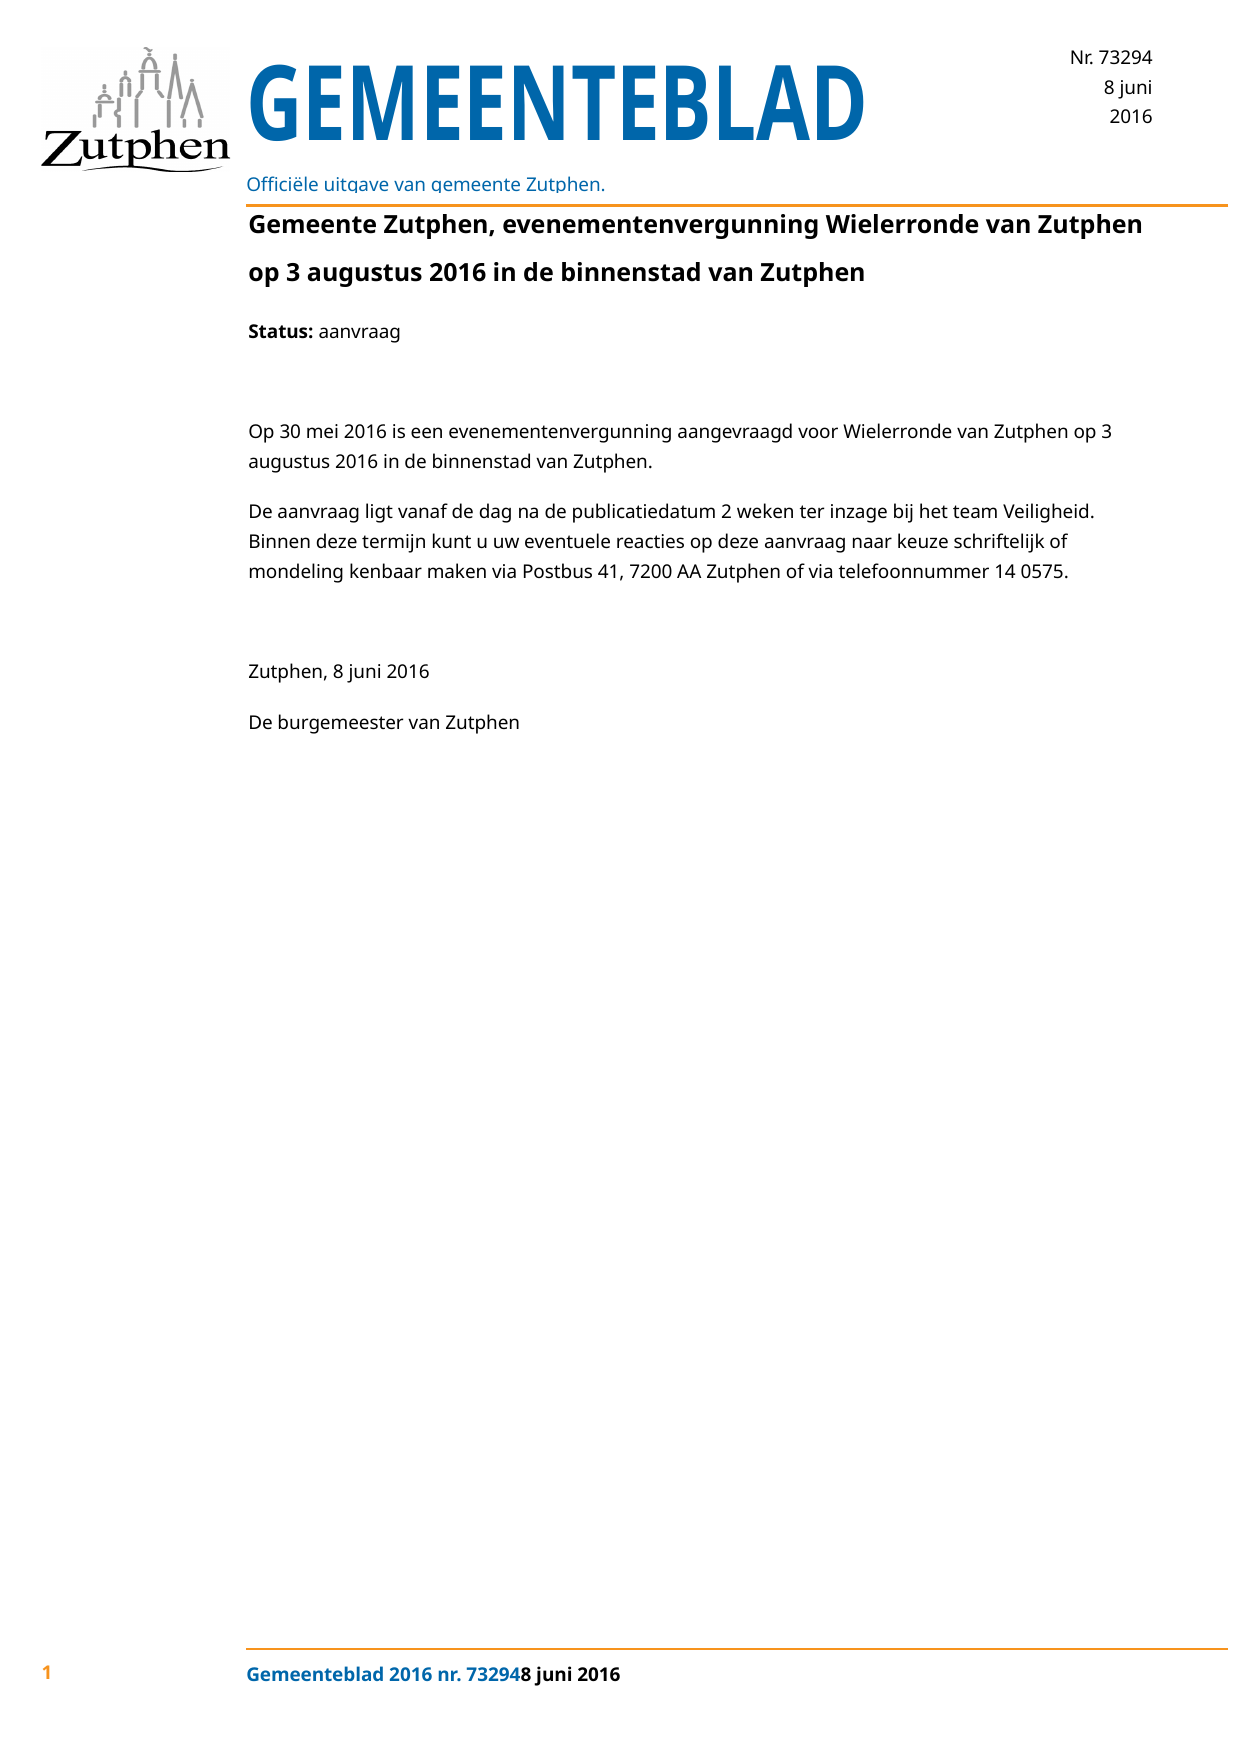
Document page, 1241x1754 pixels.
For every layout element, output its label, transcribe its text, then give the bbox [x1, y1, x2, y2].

picture [41, 47, 231, 172]
text Status: aanvraag [248, 318, 1152, 344]
text De burgemeester van Zutphen [248, 709, 1152, 735]
text Op 30 mei 2016 is een evenementenvergunning aangevraagd voor Wielerronde van Zutphen op 3 augustus 2016 in de binnenstad van Zutphen. [248, 419, 1152, 474]
text De aanvraag ligt vanaf de dag na de publicatiedatum 2 weken ter inzage bij het team Veiligheid. Binnen deze termijn kunt u uw eventuele reacties op deze aanvraag naar keuze schriftelijk of mondeling kenbaar maken via Postbus 41, 7200 AA Zutphen of via telefoonnummer 14 0575. [248, 499, 1152, 584]
text Gemeente Zutphen, evenementenvergunning Wielerronde van Zutphen op 3 augustus 2016 in de binnenstad van Zutphen [248, 207, 1152, 288]
text Zutphen, 8 juni 2016 [248, 659, 1152, 684]
